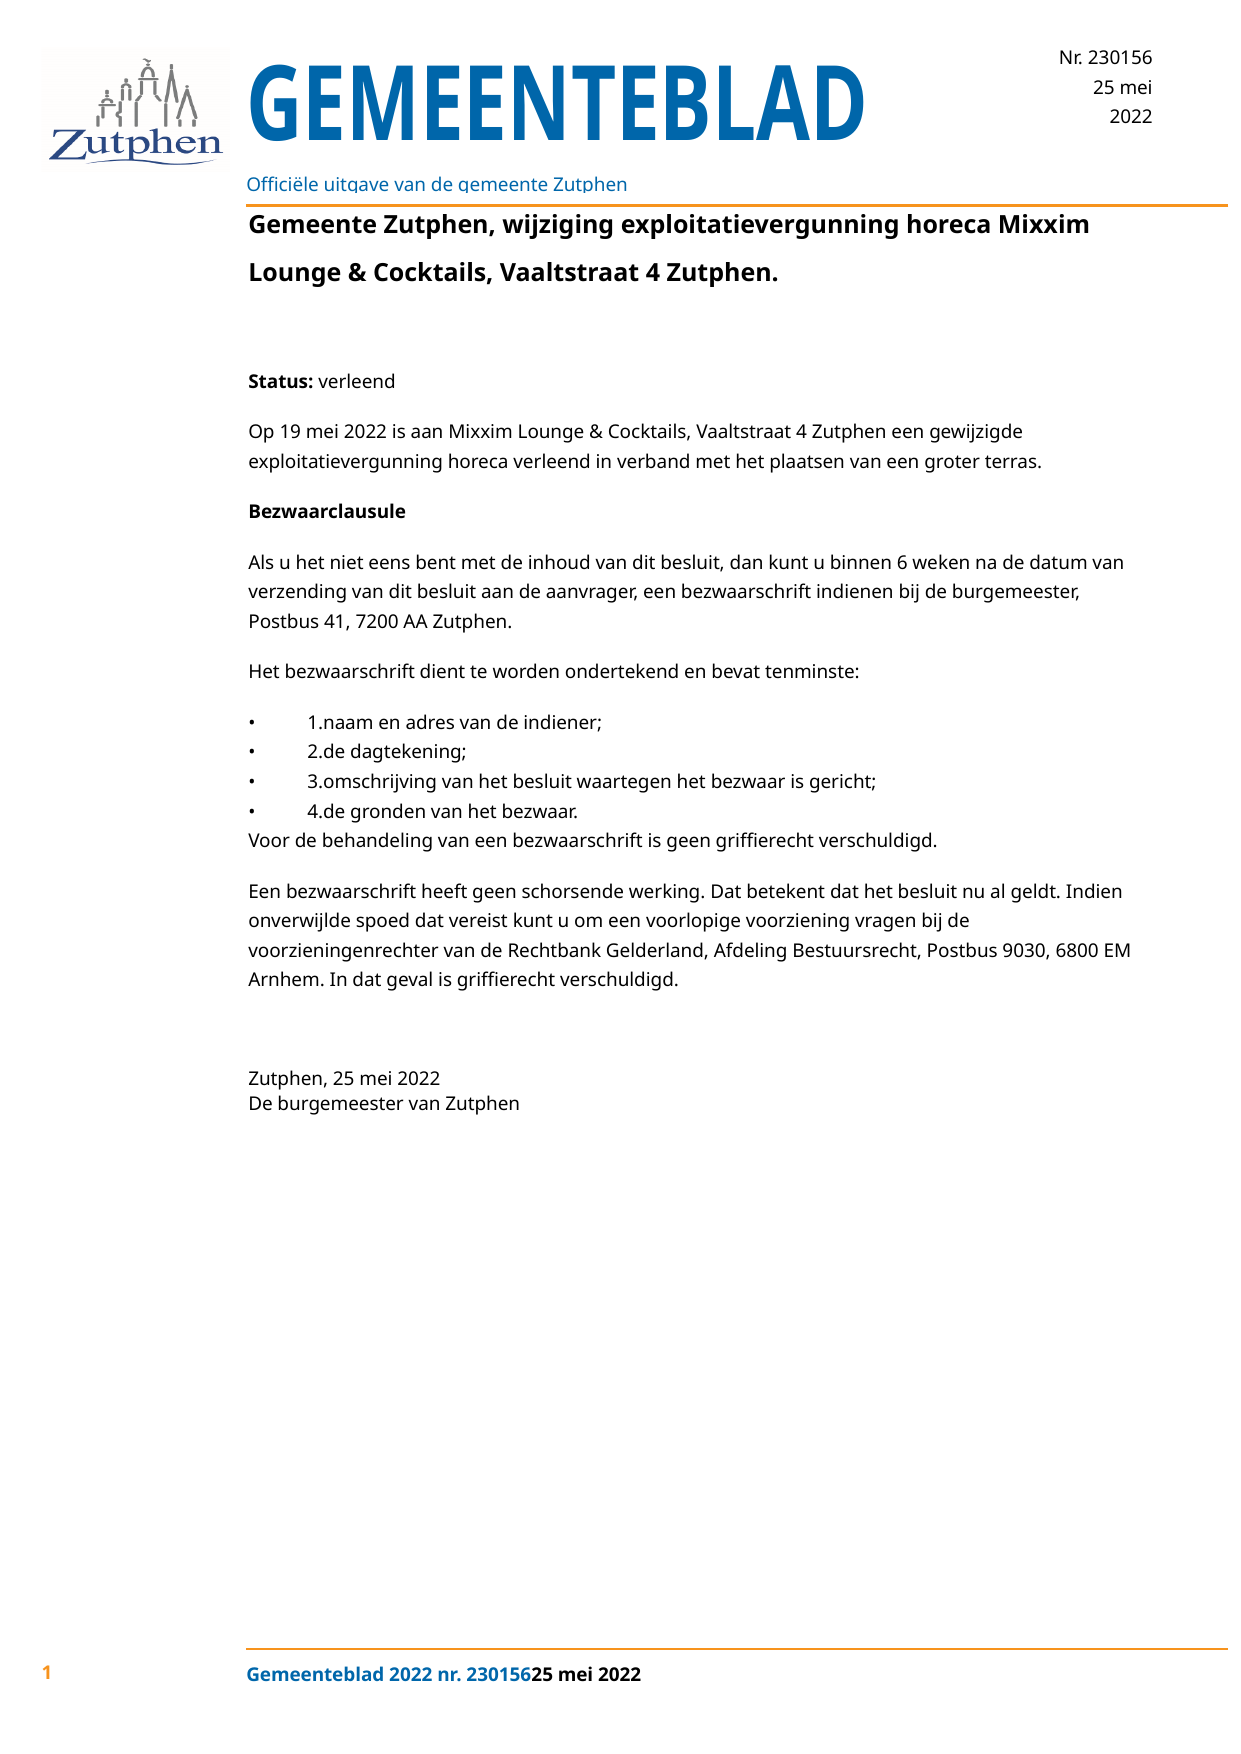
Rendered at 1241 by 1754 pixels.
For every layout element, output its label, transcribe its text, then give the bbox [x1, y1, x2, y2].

text Een bezwaarschrift heeft geen schorsende werking. Dat betekent dat het besluit nu al geldt. Indien onverwijlde spoed dat vereist kunt u om een voorlopige voorziening vragen bij de voorzieningenrechter van de Rechtbank Gelderland, Afdeling Bestuursrecht, Postbus 9030, 6800 EM Arnhem. In dat geval is griffierecht verschuldigd. [248, 878, 1152, 992]
text Op 19 mei 2022 is aan Mixxim Lounge & Cocktails, Vaaltstraat 4 Zutphen een gewijzigde exploitatievergunning horeca verleend in verband met het plaatsen van een groter terras. [248, 419, 1152, 474]
text Het bezwaarschrift dient te worden ondertekend en bevat tenminste: [248, 659, 1152, 684]
list 2.de dagtekening; [248, 739, 1152, 764]
text Voor de behandeling van een bezwaarschrift is geen griffierecht verschuldigd. [248, 827, 1152, 853]
text Bezwaarclausule [248, 499, 1152, 524]
text Status: verleend [248, 368, 1152, 394]
text Gemeente Zutphen, wijziging exploitatievergunning horeca Mixxim Lounge & Cocktails, Vaaltstraat 4 Zutphen. [248, 207, 1152, 288]
text Zutphen, 25 mei 2022 [248, 1065, 1152, 1091]
picture [41, 47, 231, 172]
text Als u het niet eens bent met de inhoud van dit besluit, dan kunt u binnen 6 weken na de datum van verzending van dit besluit aan de aanvrager, een bezwaarschrift indienen bij de burgemeester, Postbus 41, 7200 AA Zutphen. [248, 549, 1152, 634]
text De burgemeester van Zutphen [248, 1091, 1152, 1116]
list 4.de gronden van het bezwaar. [248, 798, 1152, 824]
list 3.omschrijving van het besluit waartegen het bezwaar is gericht; [248, 768, 1152, 794]
list 1.naam en adres van de indiener; [248, 709, 1152, 735]
